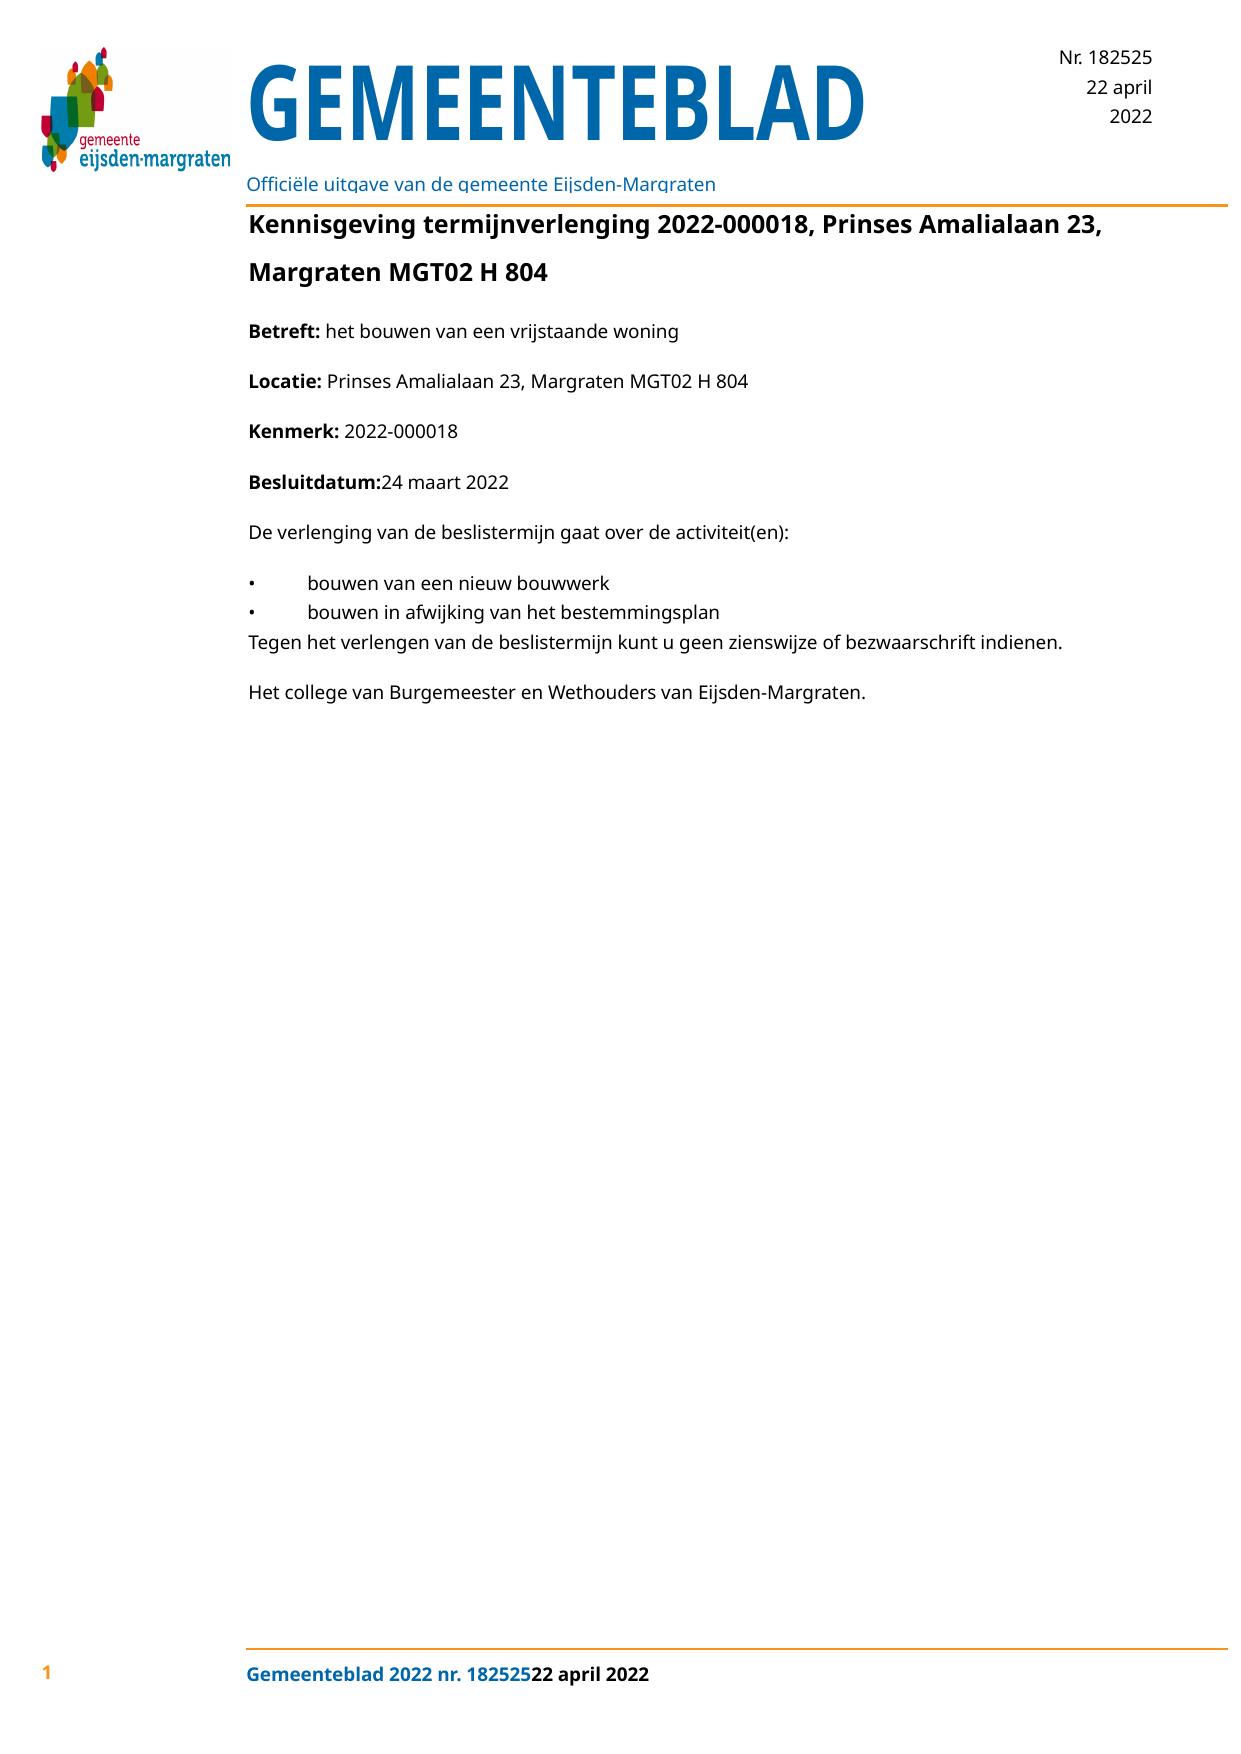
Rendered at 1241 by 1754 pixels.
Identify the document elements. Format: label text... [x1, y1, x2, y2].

picture [41, 47, 231, 172]
text Het college van Burgemeester en Wethouders van Eijsden-Margraten. [248, 679, 1152, 705]
text Kennisgeving termijnverlenging 2022-000018, Prinses Amalialaan 23, Margraten MGT02 H 804 [248, 207, 1152, 288]
list bouwen in afwijking van het bestemmingsplan [248, 599, 1152, 625]
text Locatie: Prinses Amalialaan 23, Margraten MGT02 H 804 [248, 368, 1152, 394]
text Kenmerk: 2022-000018 [248, 419, 1152, 444]
list bouwen van een nieuw bouwwerk [248, 570, 1152, 596]
text Betreft: het bouwen van een vrijstaan­de woning [248, 318, 1152, 344]
text De verlenging van de beslistermijn gaat over de activiteit(en): [248, 519, 1152, 545]
text Besluitdatum:24 maart 2022 [248, 469, 1152, 495]
text Tegen het verlengen van de beslistermijn kunt u geen zienswijze of bezwaarschrift indienen. [248, 629, 1152, 655]
